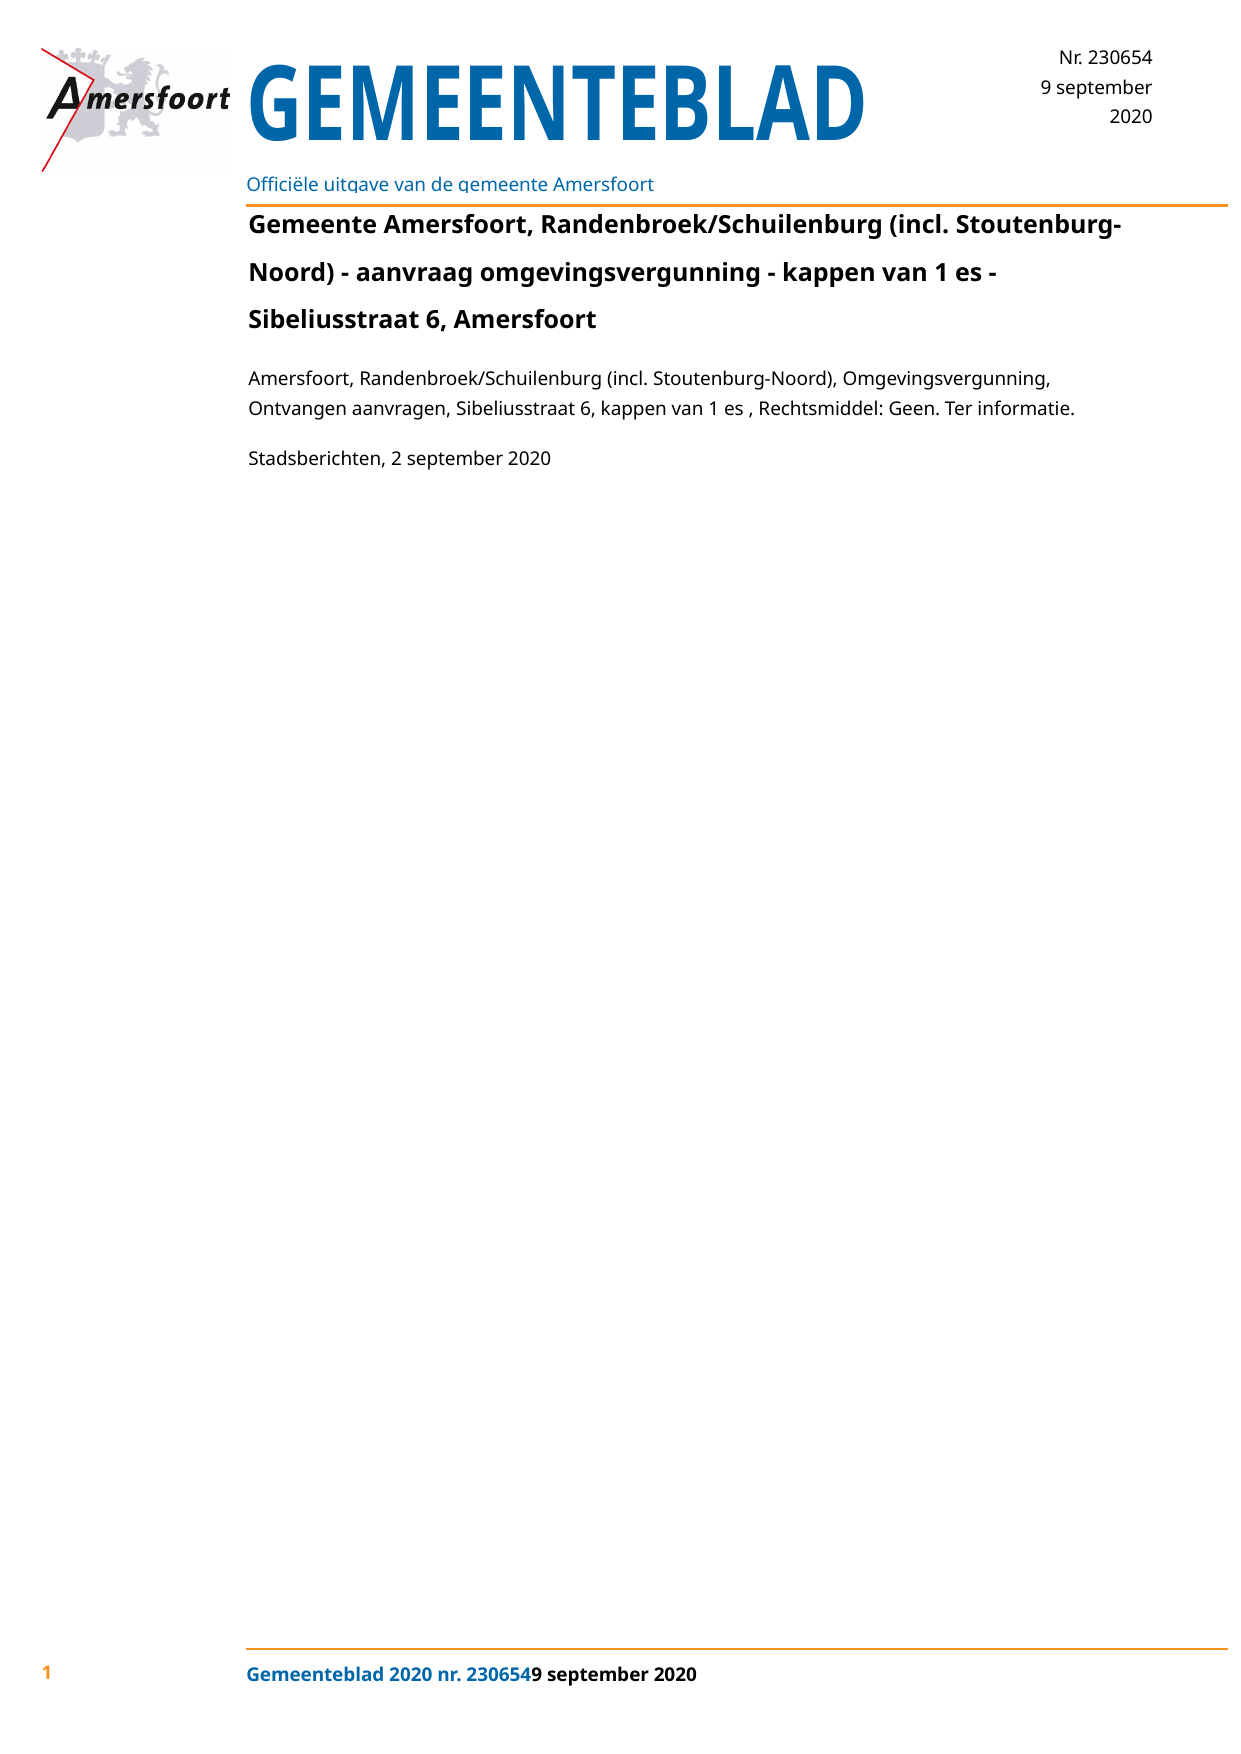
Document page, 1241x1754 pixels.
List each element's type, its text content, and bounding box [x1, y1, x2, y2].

text Gemeente Amersfoort, Randenbroek/Schuilenburg (incl. Stoutenburg-Noord) - aanvraag omgevingsvergunning - kappen van 1 es - Sibeliusstraat 6, Amersfoort [248, 207, 1152, 336]
picture [41, 47, 231, 172]
text Stadsberichten, 2 september 2020 [248, 446, 1152, 471]
text Amersfoort, Randenbroek/Schuilenburg (incl. Stoutenburg-Noord), Omgevingsvergunning, Ontvangen aanvragen, Sibeliusstraat 6, kappen van 1 es , Rechtsmiddel: Geen. Ter informatie. [248, 366, 1152, 421]
